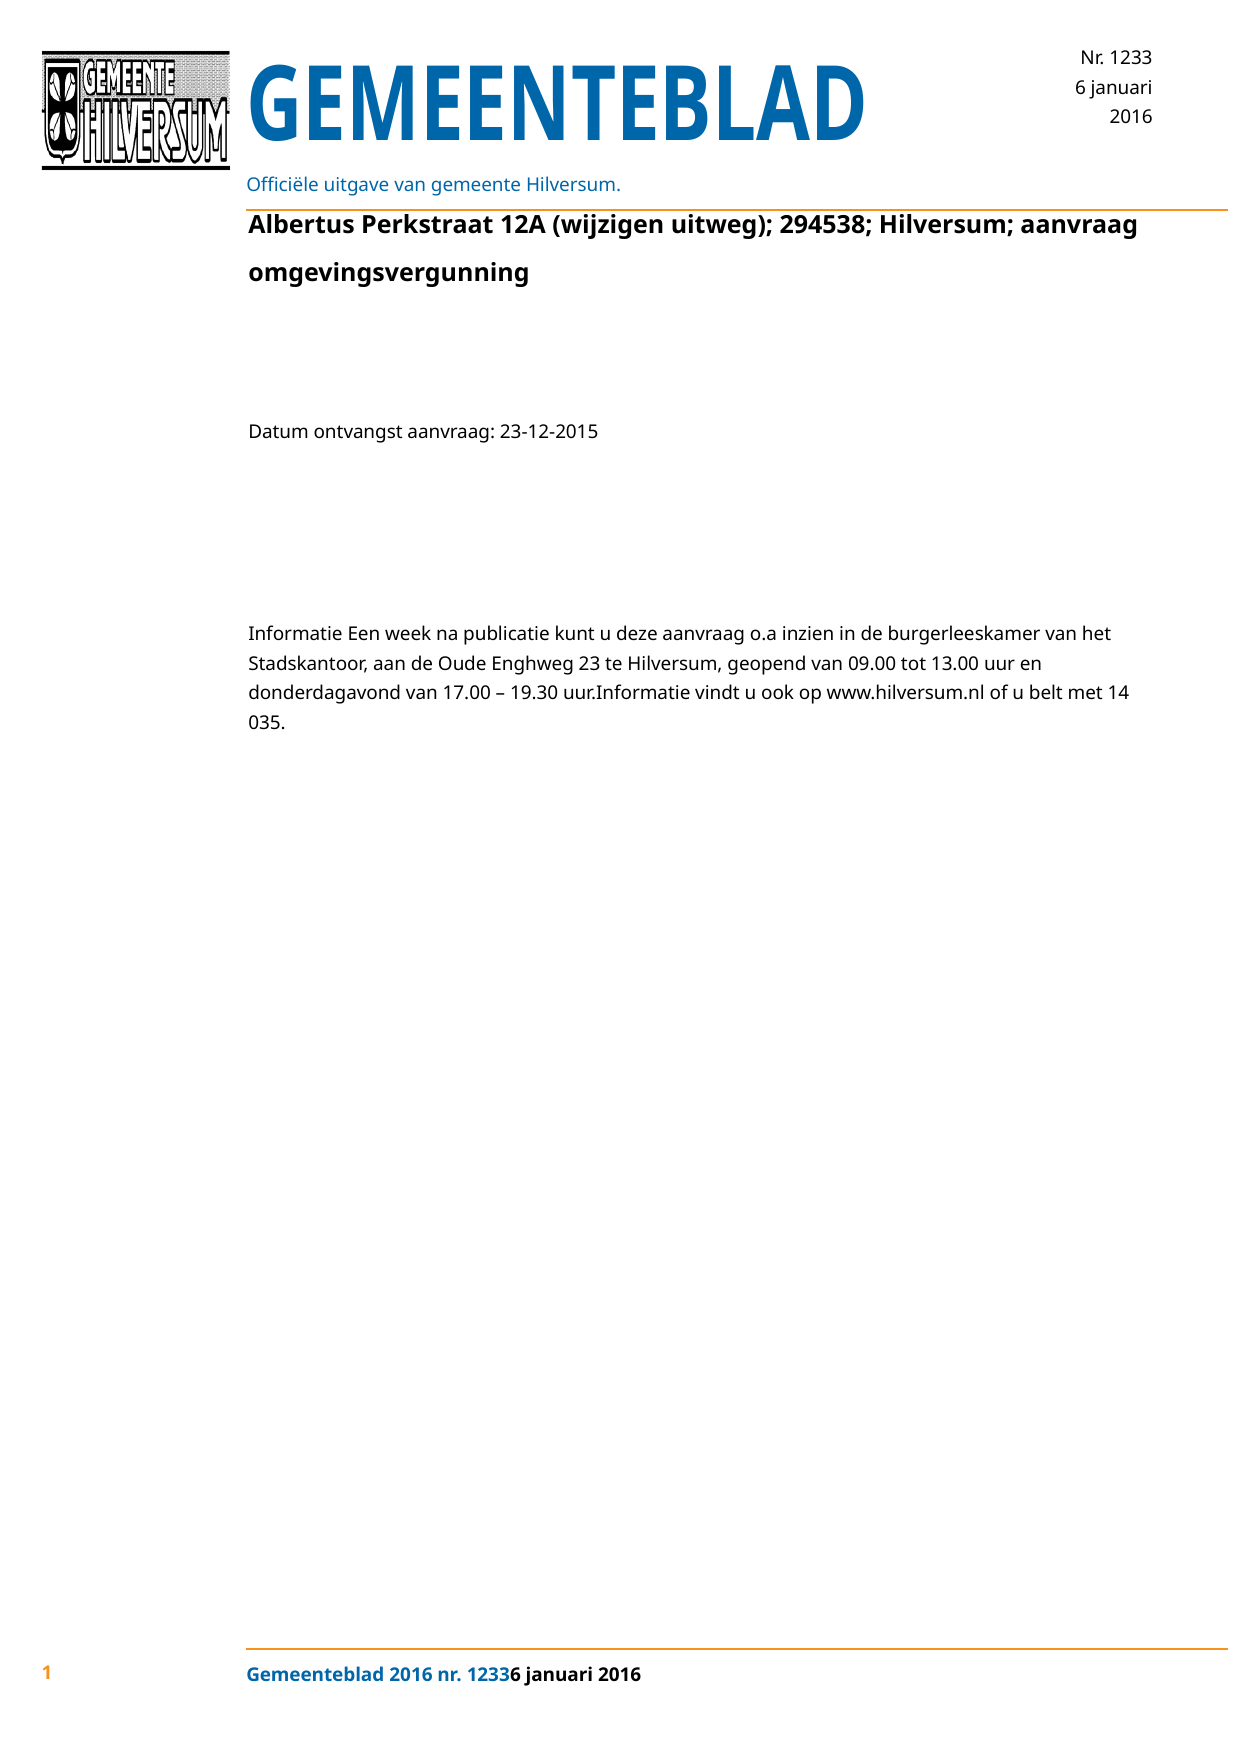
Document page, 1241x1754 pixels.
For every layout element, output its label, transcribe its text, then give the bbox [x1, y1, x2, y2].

text Datum ontvangst aanvraag: 23-12-2015 [248, 419, 1152, 444]
text Albertus Perkstraat 12A (wijzigen uitweg); 294538; Hilversum; aanvraag omgevingsvergunning [248, 211, 1152, 288]
picture [41, 47, 231, 172]
text Informatie Een week na publicatie kunt u deze aanvraag o.a inzien in de burgerleeskamer van het Stadskantoor, aan de Oude Enghweg 23 te Hilversum, geopend van 09.00 tot 13.00 uur en donderdagavond van 17.00 – 19.30 uur.Informatie vindt u ook op www.hilversum.nl of u belt met 14 035. [248, 620, 1152, 735]
